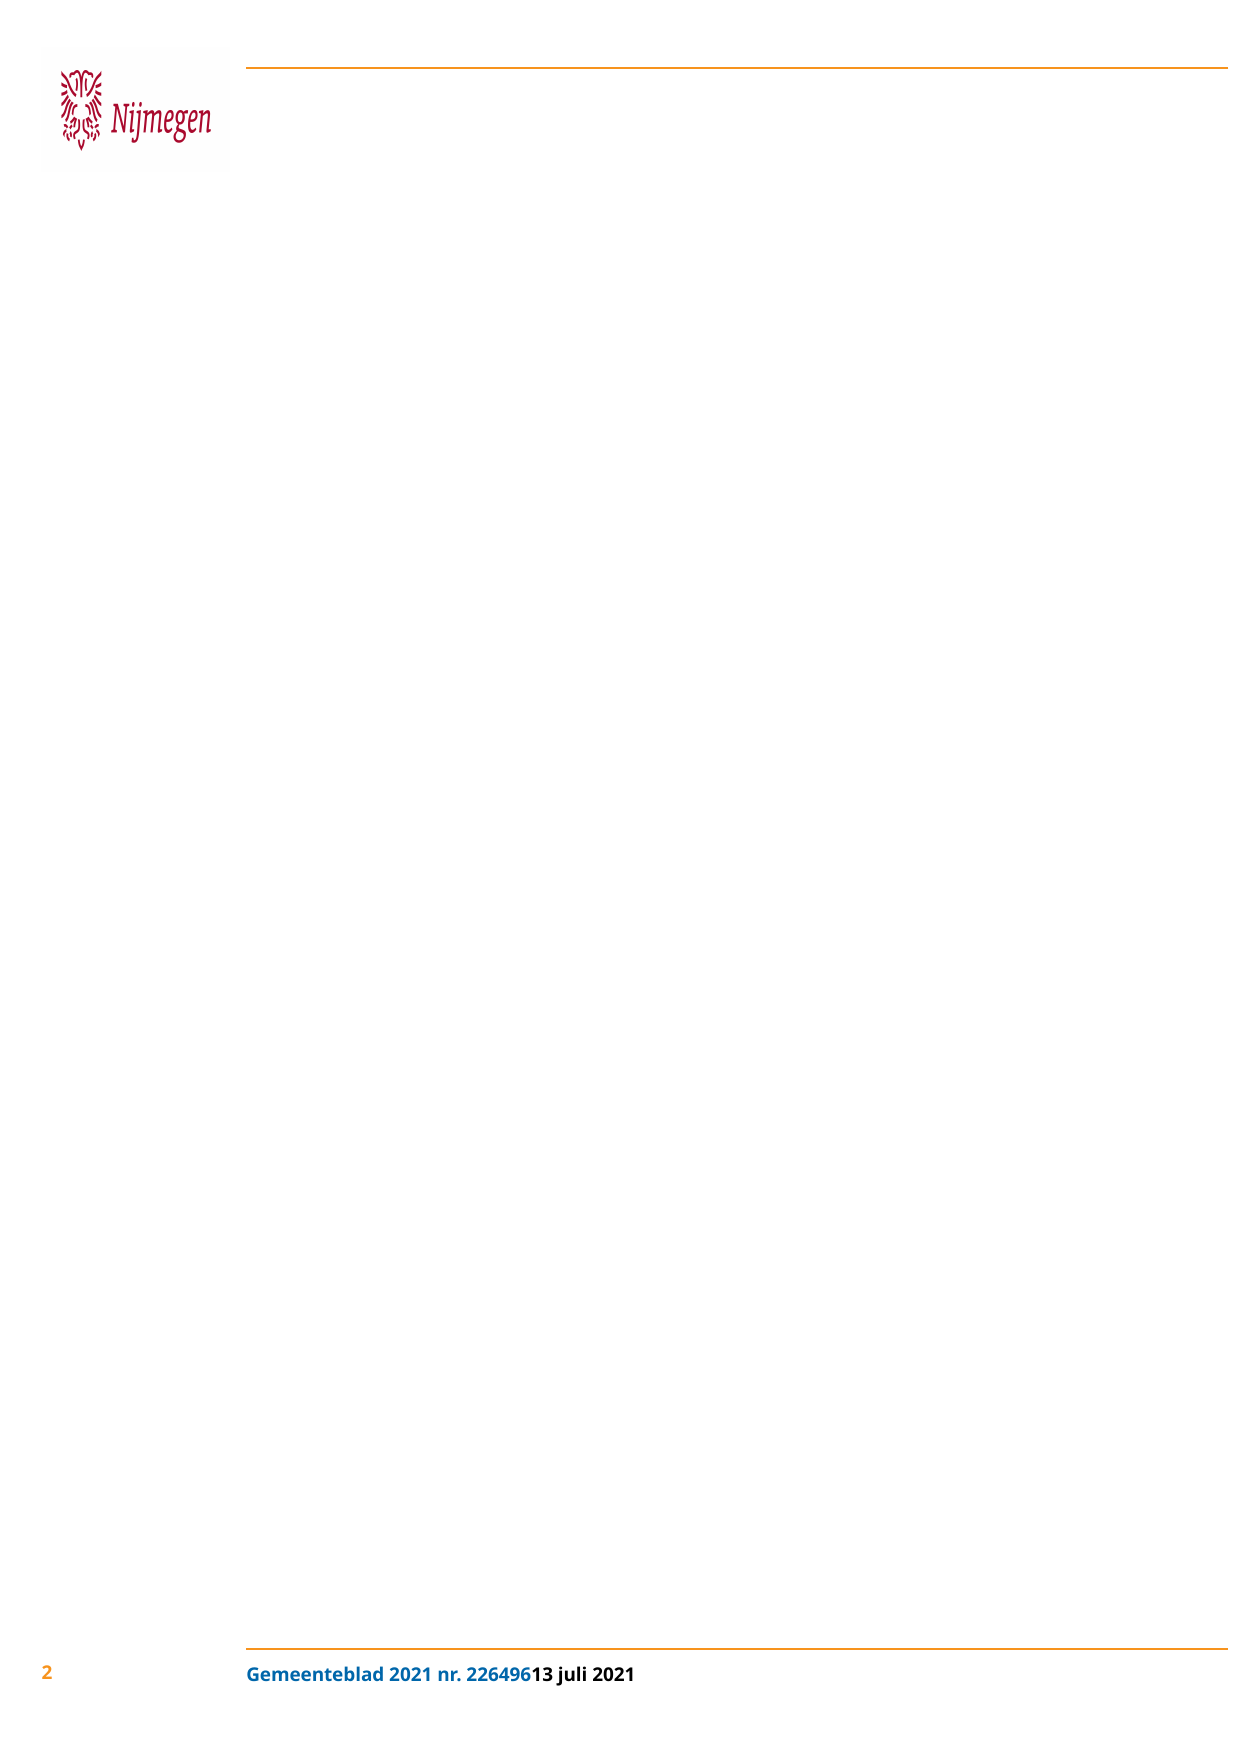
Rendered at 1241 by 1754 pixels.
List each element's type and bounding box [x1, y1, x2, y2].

picture [41, 47, 231, 172]
